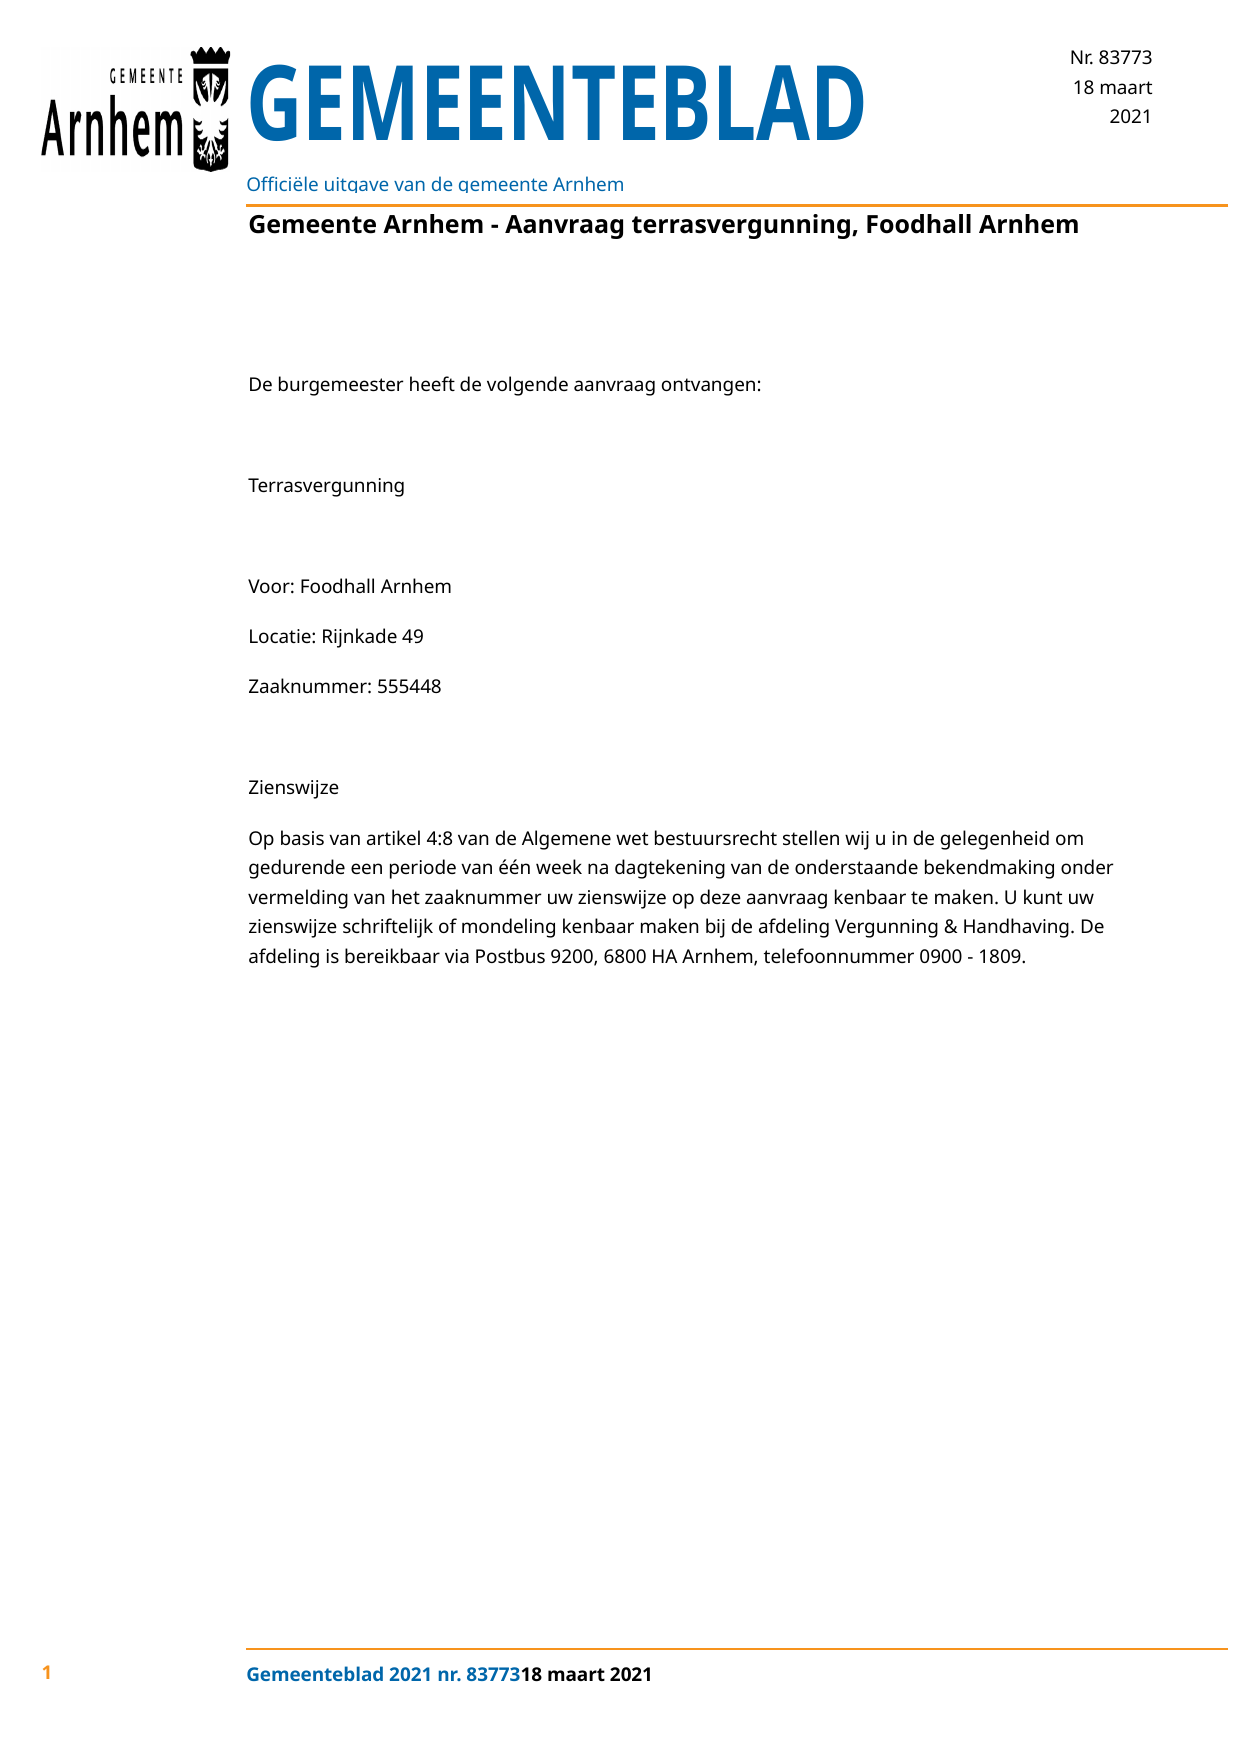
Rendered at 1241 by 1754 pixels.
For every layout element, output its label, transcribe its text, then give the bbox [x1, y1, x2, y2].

text De burgemeester heeft de volgende aanvraag ontvangen: [248, 371, 1152, 397]
text Op basis van artikel 4:8 van de Algemene wet bestuursrecht stellen wij u in de gelegenheid om gedurende een periode van één week na dagtekening van de onderstaande bekendmaking onder vermelding van het zaaknummer uw zienswijze op deze aanvraag kenbaar te maken. U kunt uw zienswijze schriftelijk of mondeling kenbaar maken bij de afdeling Vergunning & Handhaving. De afdeling is bereikbaar via Postbus 9200, 6800 HA Arnhem, telefoonnummer 0900 - 1809. [248, 825, 1152, 969]
text Zienswijze [248, 774, 1152, 800]
text Gemeente Arnhem - Aanvraag terrasvergunning, Foodhall Arnhem [248, 207, 1152, 241]
text Voor: Foodhall Arnhem [248, 573, 1152, 598]
picture [41, 47, 231, 172]
text Zaaknummer: 555448 [248, 674, 1152, 699]
text Terrasvergunning [248, 472, 1152, 498]
text Locatie: Rijnkade 49 [248, 623, 1152, 649]
